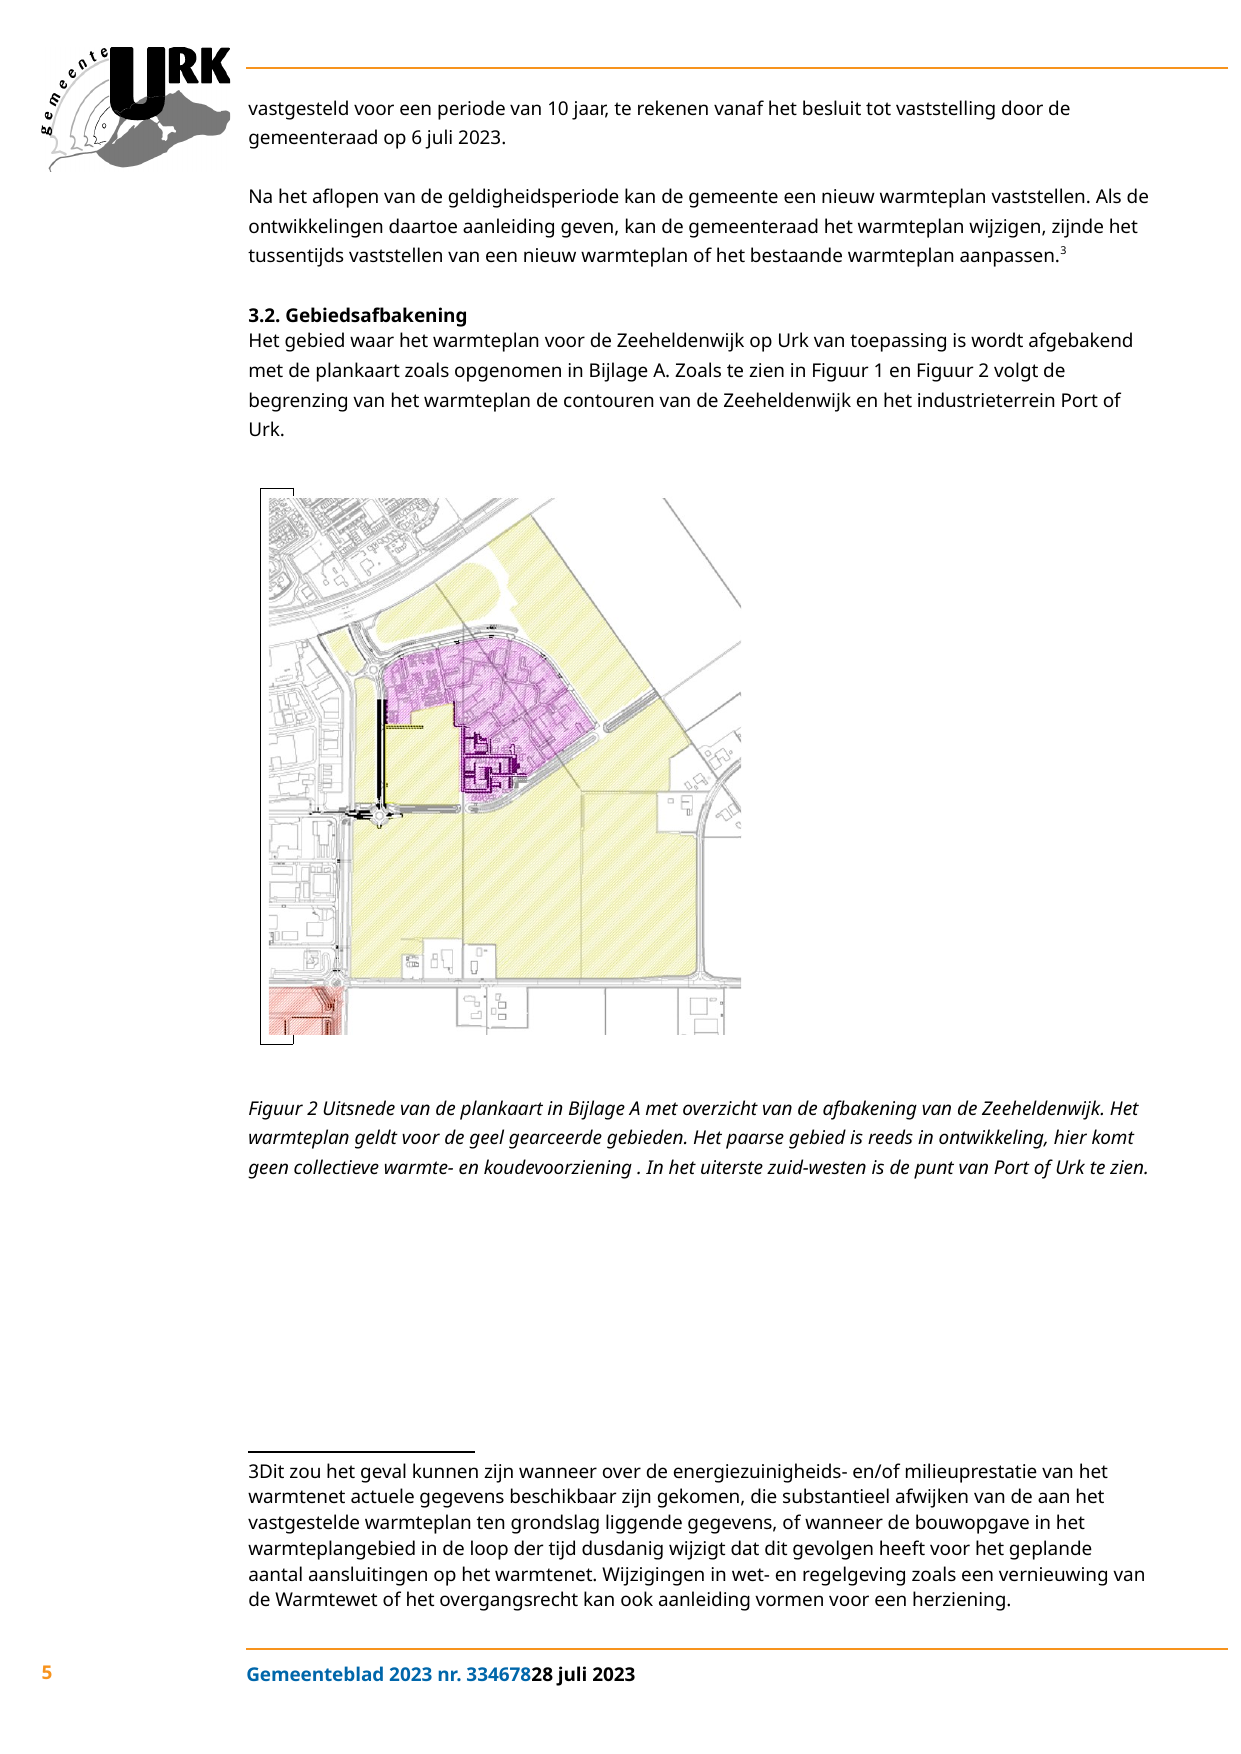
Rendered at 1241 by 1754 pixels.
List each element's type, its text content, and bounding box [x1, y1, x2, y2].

text Het gebied waar het warmteplan voor de Zeeheldenwijk op Urk van toepassing is wordt afgebakend met de plankaart zoals opgenomen in Bijlage A. Zoals te zien in Figuur 1 en Figuur 2 volgt de begrenzing van het warmteplan de contouren van de Zeeheldenwijk en het industrieterrein Port of Urk. [248, 328, 1152, 442]
text Figuur 2 Uitsnede van de plankaart in Bijlage A met overzicht van de afbakening van de Zeeheldenwijk. Het warmteplan geldt voor de geel gearceerde gebieden. Het paarse gebied is reeds in ontwikkeling, hier komt geen collectieve warmte- en koudevoorziening . In het uiterste zuid-westen is de punt van Port of Urk te zien. [248, 1095, 1152, 1180]
picture [268, 496, 742, 1035]
text vastgesteld voor een periode van 10 jaar, te rekenen vanaf het besluit tot vaststelling door de gemeenteraad op 6 juli 2023. [248, 95, 1152, 150]
text Na het aflopen van de geldigheidsperiode kan de gemeente een nieuw warmteplan vaststellen. Als de ontwikkelingen daartoe aanleiding geven, kan de gemeenteraad het warmteplan wijzigen, zijnde het tussentijds vaststellen van een nieuw warmteplan of het bestaande warmteplan aanpassen. [248, 183, 1152, 268]
picture [41, 47, 231, 172]
text Dit zou het geval kunnen zijn wanneer over de energiezuinigheids- en/of milieuprestatie van het warmtenet actuele gegevens beschikbaar zijn gekomen, die substantieel afwijken van de aan het vastgestelde warmteplan ten grondslag liggende gegevens, of wanneer de bouwopgave in het warmteplangebied in de loop der tijd dusdanig wijzigt dat dit gevolgen heeft voor het geplande aantal aansluitingen op het warmtenet. Wijzigingen in wet- en regelgeving zoals een vernieuwing van de Warmtewet of het overgangsrecht kan ook aanleiding vormen voor een herziening. [248, 1458, 1152, 1612]
text 3.2. Gebiedsafbakening [248, 302, 1152, 328]
